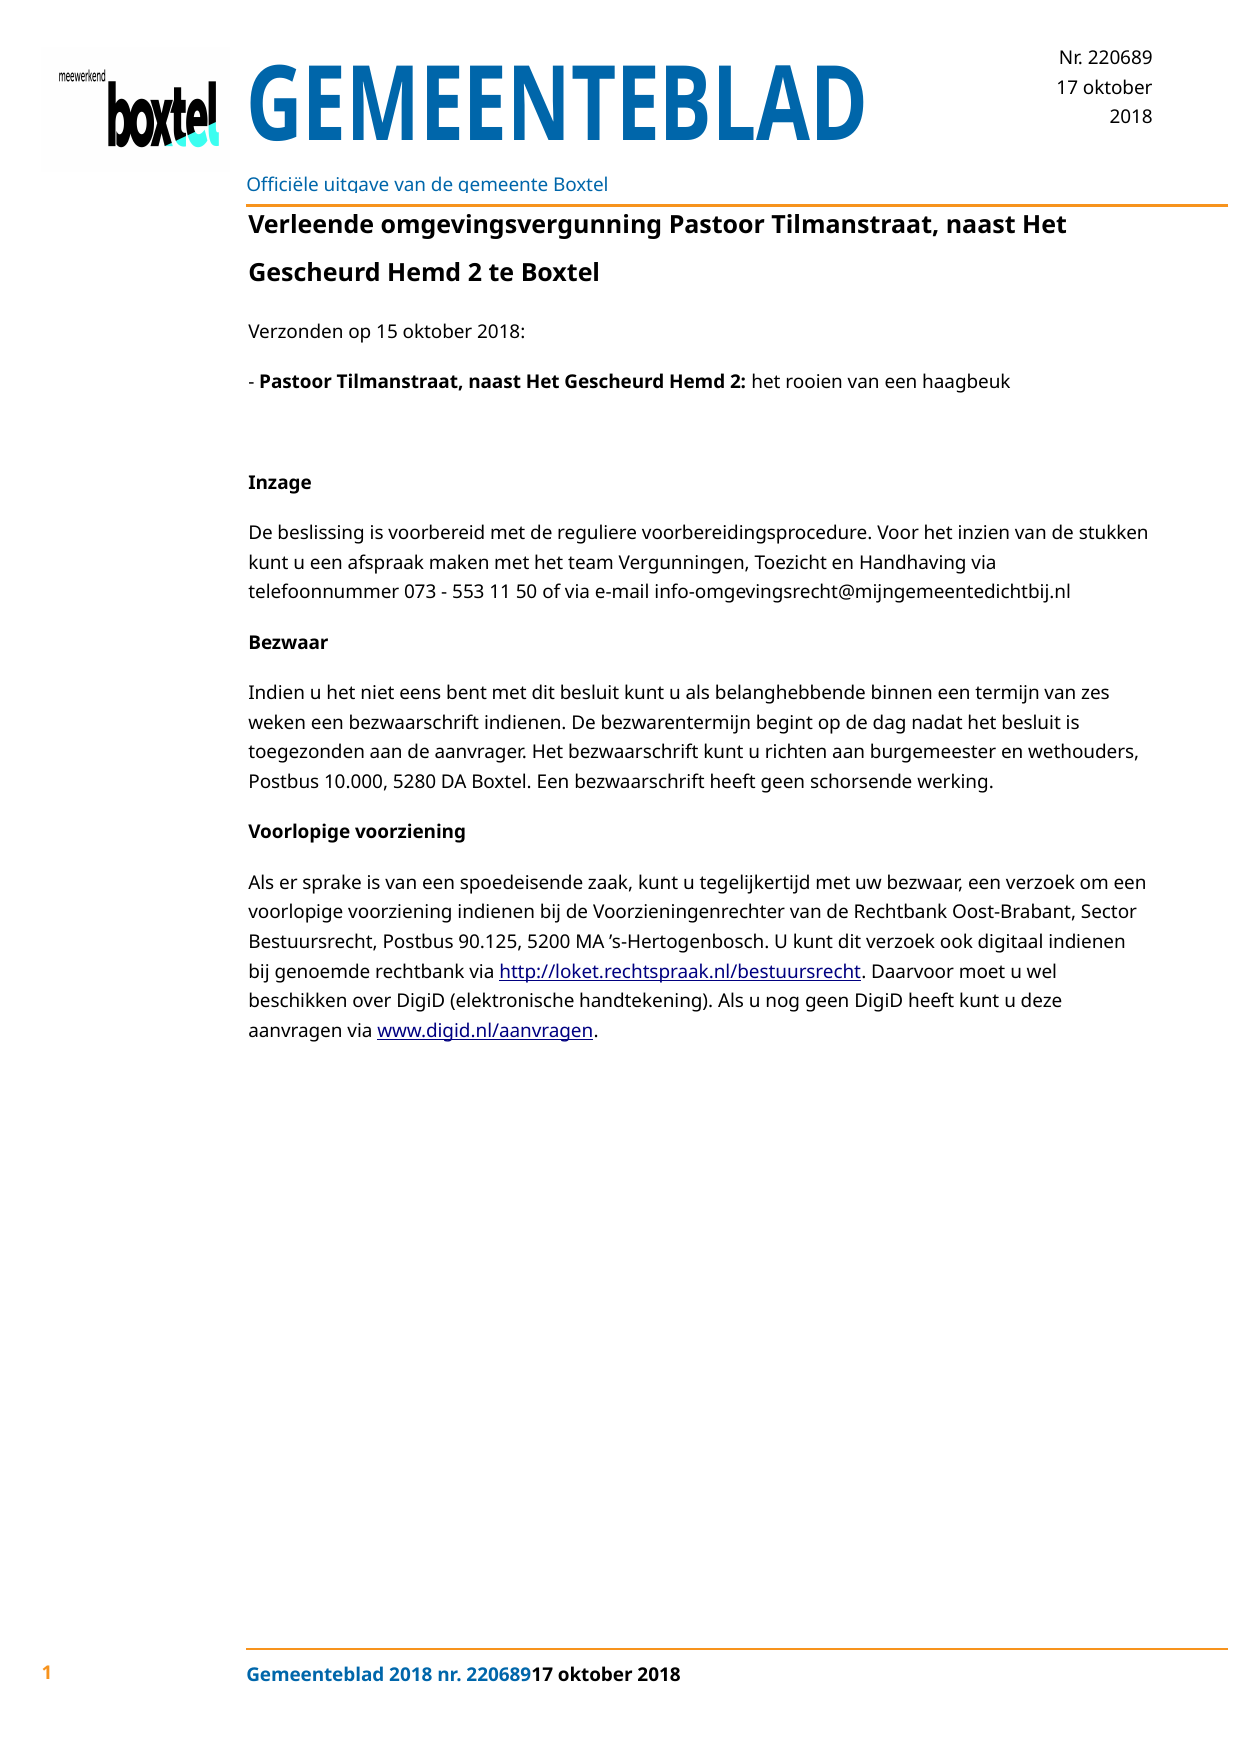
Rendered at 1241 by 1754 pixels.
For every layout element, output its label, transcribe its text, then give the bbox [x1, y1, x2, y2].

picture [41, 47, 231, 172]
text Voorlopige voorziening [248, 819, 1152, 844]
text Indien u het niet eens bent met dit besluit kunt u als belanghebbende binnen een termijn van zes weken een bezwaarschrift indienen. De bezwarentermijn begint op de dag nadat het besluit is toegezonden aan de aanvrager. Het bezwaarschrift kunt u richten aan burgemeester en wethouders, Postbus 10.000, 5280 DA Boxtel. Een bezwaarschrift heeft geen schorsende werking. [248, 679, 1152, 794]
text Bezwaar [248, 629, 1152, 655]
text Verzonden op 15 oktober 2018: [248, 318, 1152, 344]
text - Pastoor Tilmanstraat, naast Het Gescheurd Hemd 2: het rooien van een haagbeuk [248, 368, 1152, 394]
text Als er sprake is van een spoedeisende zaak, kunt u tegelijkertijd met uw bezwaar, een verzoek om een voorlopige voorziening indienen bij de Voorzieningenrechter van de Rechtbank Oost-Brabant, Sector Bestuursrecht, Postbus 90.125, 5200 MA ’s-Hertogenbosch. U kunt dit verzoek ook digitaal indienen bij genoemde rechtbank via http://loket.rechtspraak.nl/bestuursrecht. Daarvoor moet u wel beschikken over DigiD (elektronische handtekening). Als u nog geen DigiD heeft kunt u deze aanvragen via www.digid.nl/aanvragen. [248, 869, 1152, 1043]
text Verleende omgevingsvergunning Pastoor Tilmanstraat, naast Het Gescheurd Hemd 2 te Boxtel [248, 207, 1152, 288]
text De beslissing is voorbereid met de reguliere voorbereidingsprocedure. Voor het inzien van de stukken kunt u een afspraak maken met het team Vergunningen, Toezicht en Handhaving via telefoonnummer 073 - 553 11 50 of via e-mail info-omgevingsrecht@mijngemeentedichtbij.nl [248, 519, 1152, 604]
text Inzage [248, 469, 1152, 495]
